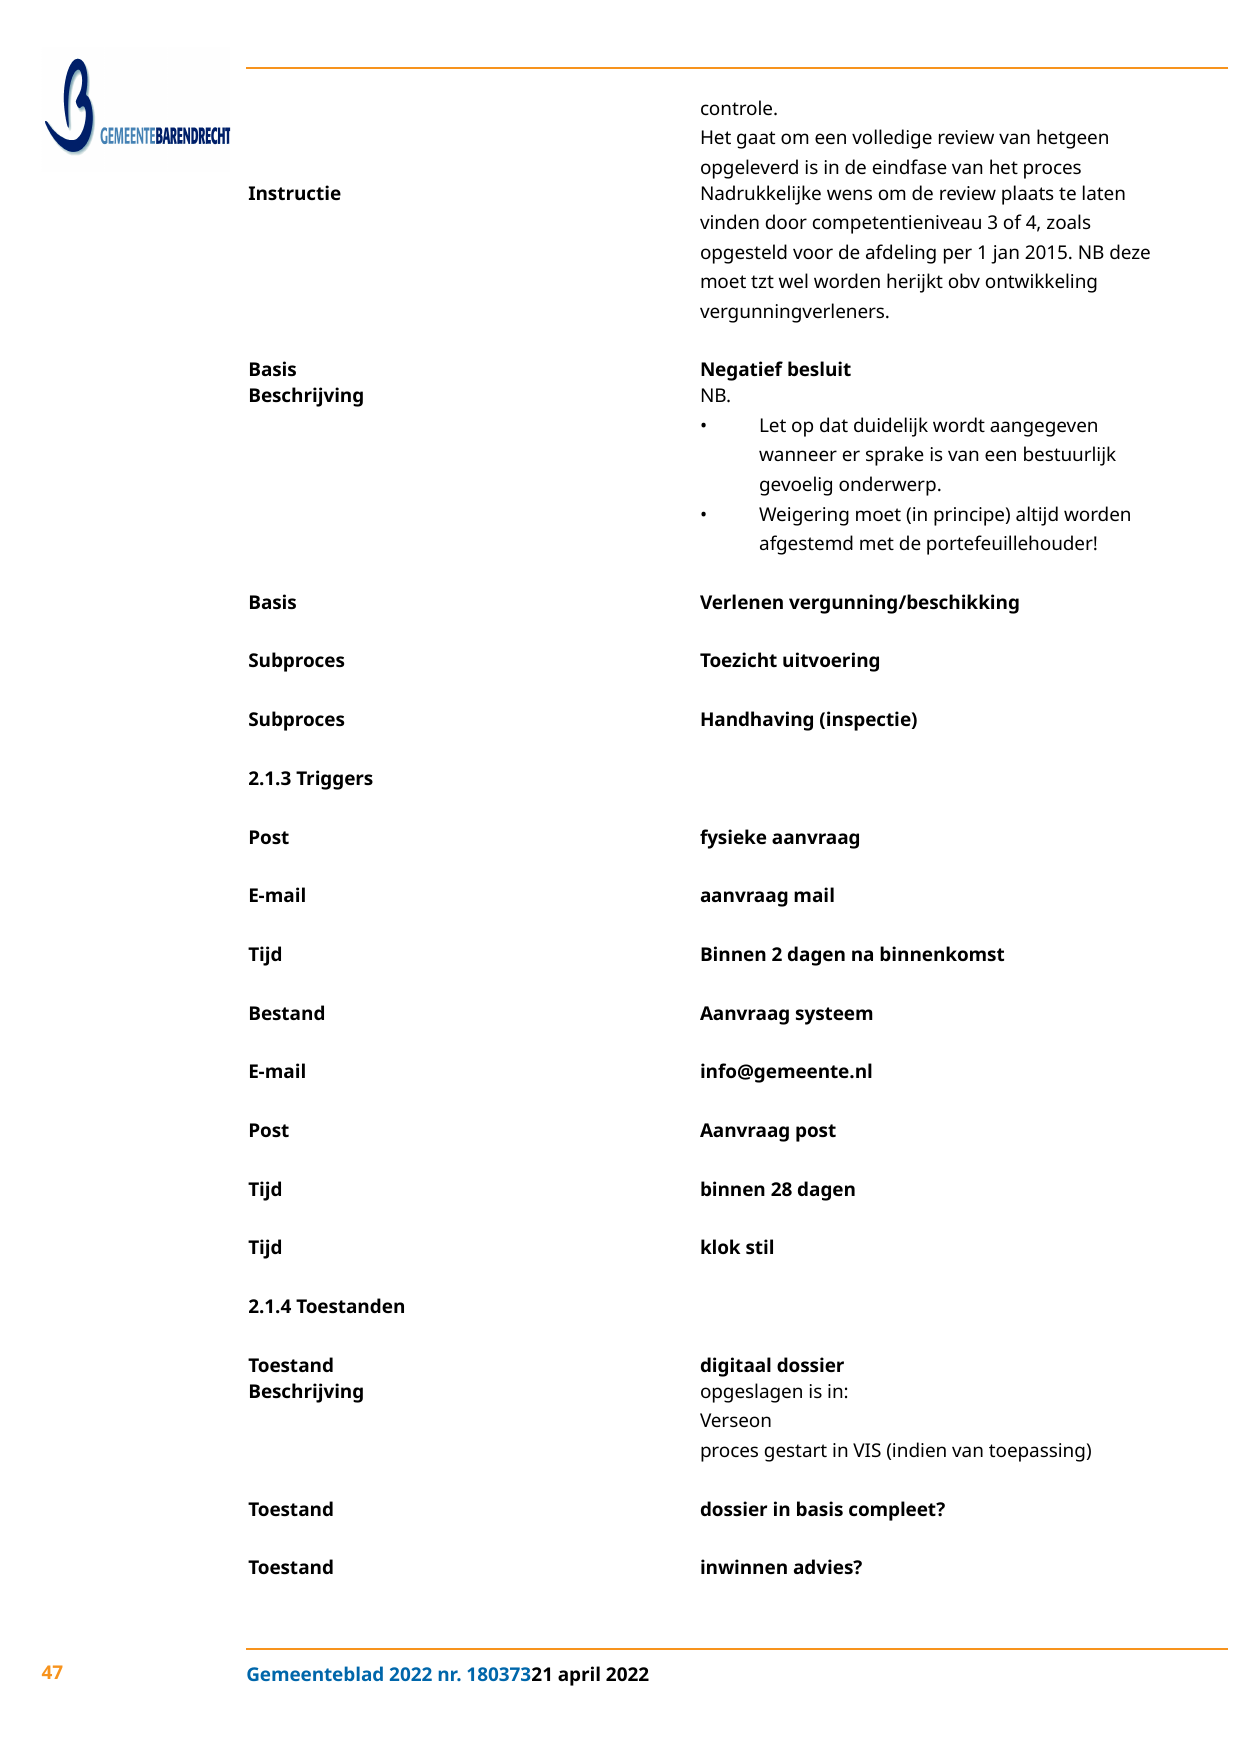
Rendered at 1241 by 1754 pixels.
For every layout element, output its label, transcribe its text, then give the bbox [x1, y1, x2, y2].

table_header Binnen 2 dagen na binnenkomst [700, 941, 1152, 967]
table_header Negatief besluit [700, 357, 1152, 382]
table_header E-mail [248, 883, 700, 908]
table_header Toestand [248, 1353, 700, 1378]
table_cell opgeslagen is in: Verseon proces gestart in VIS (indien van toepassing) [700, 1378, 1152, 1463]
table_header Toezicht uitvoering [700, 648, 1152, 673]
table_header fysieke aanvraag [700, 824, 1152, 850]
table_header info@gemeente.nl [700, 1059, 1152, 1084]
table_cell NB. Let op dat duidelijk wordt aangegeven wanneer er sprake is van een bestuurlijk gevoelig onderwerp. Weigering moet (in principe) altijd worden afgestemd met de portefeuillehouder! [700, 383, 1152, 556]
table_header Aanvraag post [700, 1117, 1152, 1143]
table_header binnen 28 dagen [700, 1176, 1152, 1202]
table_header Verlenen vergunning/beschikking [700, 589, 1152, 615]
table_cell Beschrijving [248, 383, 700, 556]
table_header Basis [248, 357, 700, 382]
table_header dossier in basis compleet? [700, 1496, 1152, 1522]
table_header Tijd [248, 1176, 700, 1202]
table_cell Beschrijving [248, 1378, 700, 1463]
table_header Subproces [248, 648, 700, 673]
table_header inwinnen advies? [700, 1555, 1152, 1580]
table_header Post [248, 1117, 700, 1143]
table_header Handhaving (inspectie) [700, 706, 1152, 732]
table_header klok stil [700, 1235, 1152, 1260]
table_header aanvraag mail [700, 883, 1152, 908]
table_header Aanvraag systeem [700, 1000, 1152, 1026]
table_cell controle. Het gaat om een volledige review van hetgeen opgeleverd is in de eindfase van het proces [700, 95, 1152, 180]
picture [41, 47, 231, 172]
table_header Basis [248, 589, 700, 615]
text 2.1.3 Triggers [248, 765, 1152, 791]
table_header Bestand [248, 1000, 700, 1026]
table_header Tijd [248, 941, 700, 967]
table_cell [248, 95, 700, 180]
table_header Toestand [248, 1555, 700, 1580]
table_header Subproces [248, 706, 700, 732]
table_header E-mail [248, 1059, 700, 1084]
table_header Tijd [248, 1235, 700, 1260]
table_header digitaal dossier [700, 1353, 1152, 1378]
table_cell Nadrukkelijke wens om de review plaats te laten vinden door competentieniveau 3 of 4, zoals opgesteld voor de afdeling per 1 jan 2015. NB deze moet tzt wel worden herijkt obv ontwikkeling vergunningverleners. [700, 180, 1152, 324]
table_header Toestand [248, 1496, 700, 1522]
text 2.1.4 Toestanden [248, 1293, 1152, 1319]
table_header Post [248, 824, 700, 850]
table_cell Instructie [248, 180, 700, 324]
